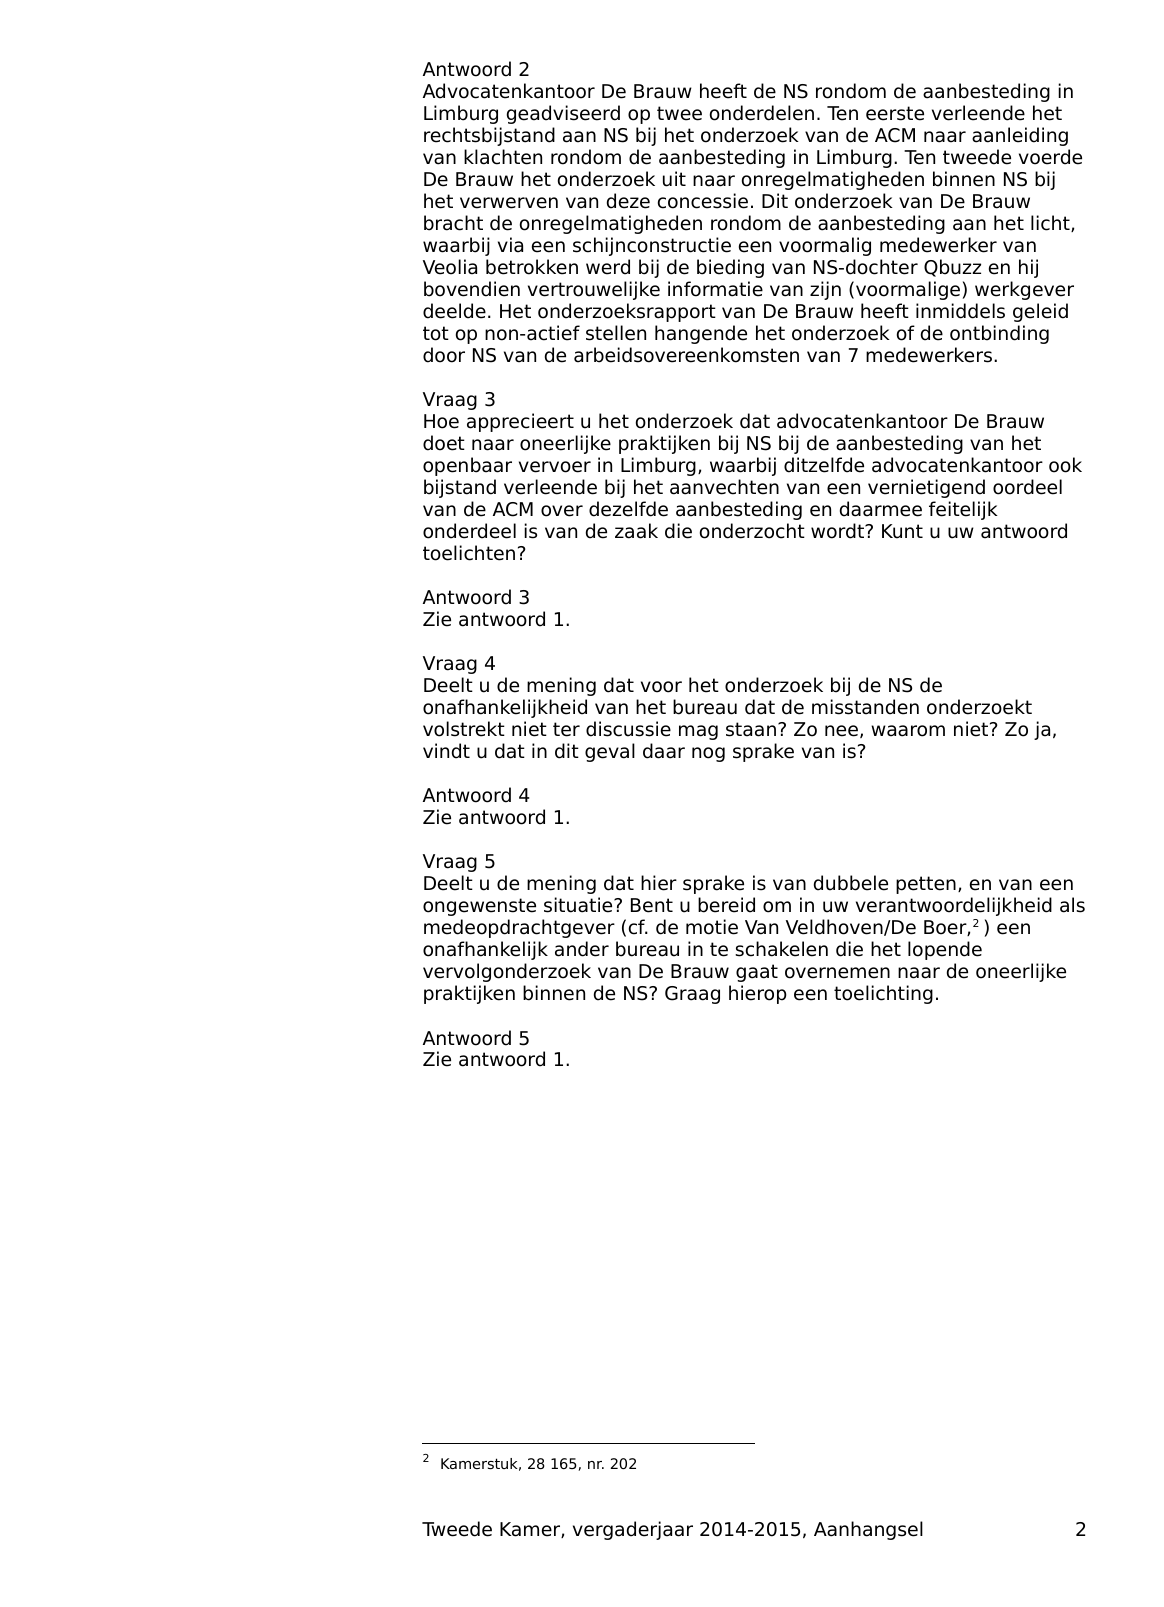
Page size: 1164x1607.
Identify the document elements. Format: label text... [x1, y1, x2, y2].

text Deelt u de mening dat voor het onderzoek bij de NS de onafhankelijkheid van het bureau dat de misstanden onderzoekt volstrekt niet ter discussie mag staan? Zo nee, waarom niet? Zo ja, vindt u dat in dit geval daar nog sprake van is? [422, 675, 1087, 763]
text Advocatenkantoor De Brauw heeft de NS rondom de aanbesteding in Limburg geadviseerd op twee onderdelen. Ten eerste verleende het rechtsbijstand aan NS bij het onderzoek van de ACM naar aanleiding van klachten rondom de aanbesteding in Limburg. Ten tweede voerde De Brauw het onderzoek uit naar onregelmatigheden binnen NS bij het verwerven van deze concessie. Dit onderzoek van De Brauw bracht de onregelmatigheden rondom de aanbesteding aan het licht, waarbij via een schijnconstructie een voormalig medewerker van Veolia betrokken werd bij de bieding van NS-dochter Qbuzz en hij bovendien vertrouwelijke informatie van zijn (voormalige) werkgever deelde. Het onderzoeksrapport van De Brauw heeft inmiddels geleid tot op non-actief stellen hangende het onderzoek of de ontbinding door NS van de arbeidsovereenkomsten van 7 medewerkers. [422, 81, 1087, 367]
text Antwoord 2 [422, 59, 1087, 81]
text Zie antwoord 1. [422, 807, 1087, 829]
text Vraag 3 [422, 389, 1087, 411]
text Deelt u de mening dat hier sprake is van dubbele petten, en van een ongewenste situatie? Bent u bereid om in uw verantwoordelijkheid als medeopdrachtgever (cf. de motie Van Veldhoven/De Boer,) een onafhankelijk ander bureau in te schakelen die het lopende vervolgonderzoek van De Brauw gaat overnemen naar de oneerlijke praktijken binnen de NS? Graag hierop een toelichting. [422, 873, 1087, 1005]
text Antwoord 3 [422, 587, 1087, 609]
text Antwoord 5 [422, 1027, 1087, 1049]
text Vraag 5 [422, 851, 1087, 873]
text Antwoord 4 [422, 785, 1087, 807]
text Kamerstuk, 28 165, nr. 202 [422, 1452, 1087, 1474]
text Zie antwoord 1. [422, 609, 1087, 631]
text Hoe apprecieert u het onderzoek dat advocatenkantoor De Brauw doet naar oneerlijke praktijken bij NS bij de aanbesteding van het openbaar vervoer in Limburg, waarbij ditzelfde advocatenkantoor ook bijstand verleende bij het aanvechten van een vernietigend oordeel van de ACM over dezelfde aanbesteding en daarmee feitelijk onderdeel is van de zaak die onderzocht wordt? Kunt u uw antwoord toelichten? [422, 411, 1087, 565]
text Vraag 4 [422, 653, 1087, 675]
text Zie antwoord 1. [422, 1049, 1087, 1071]
